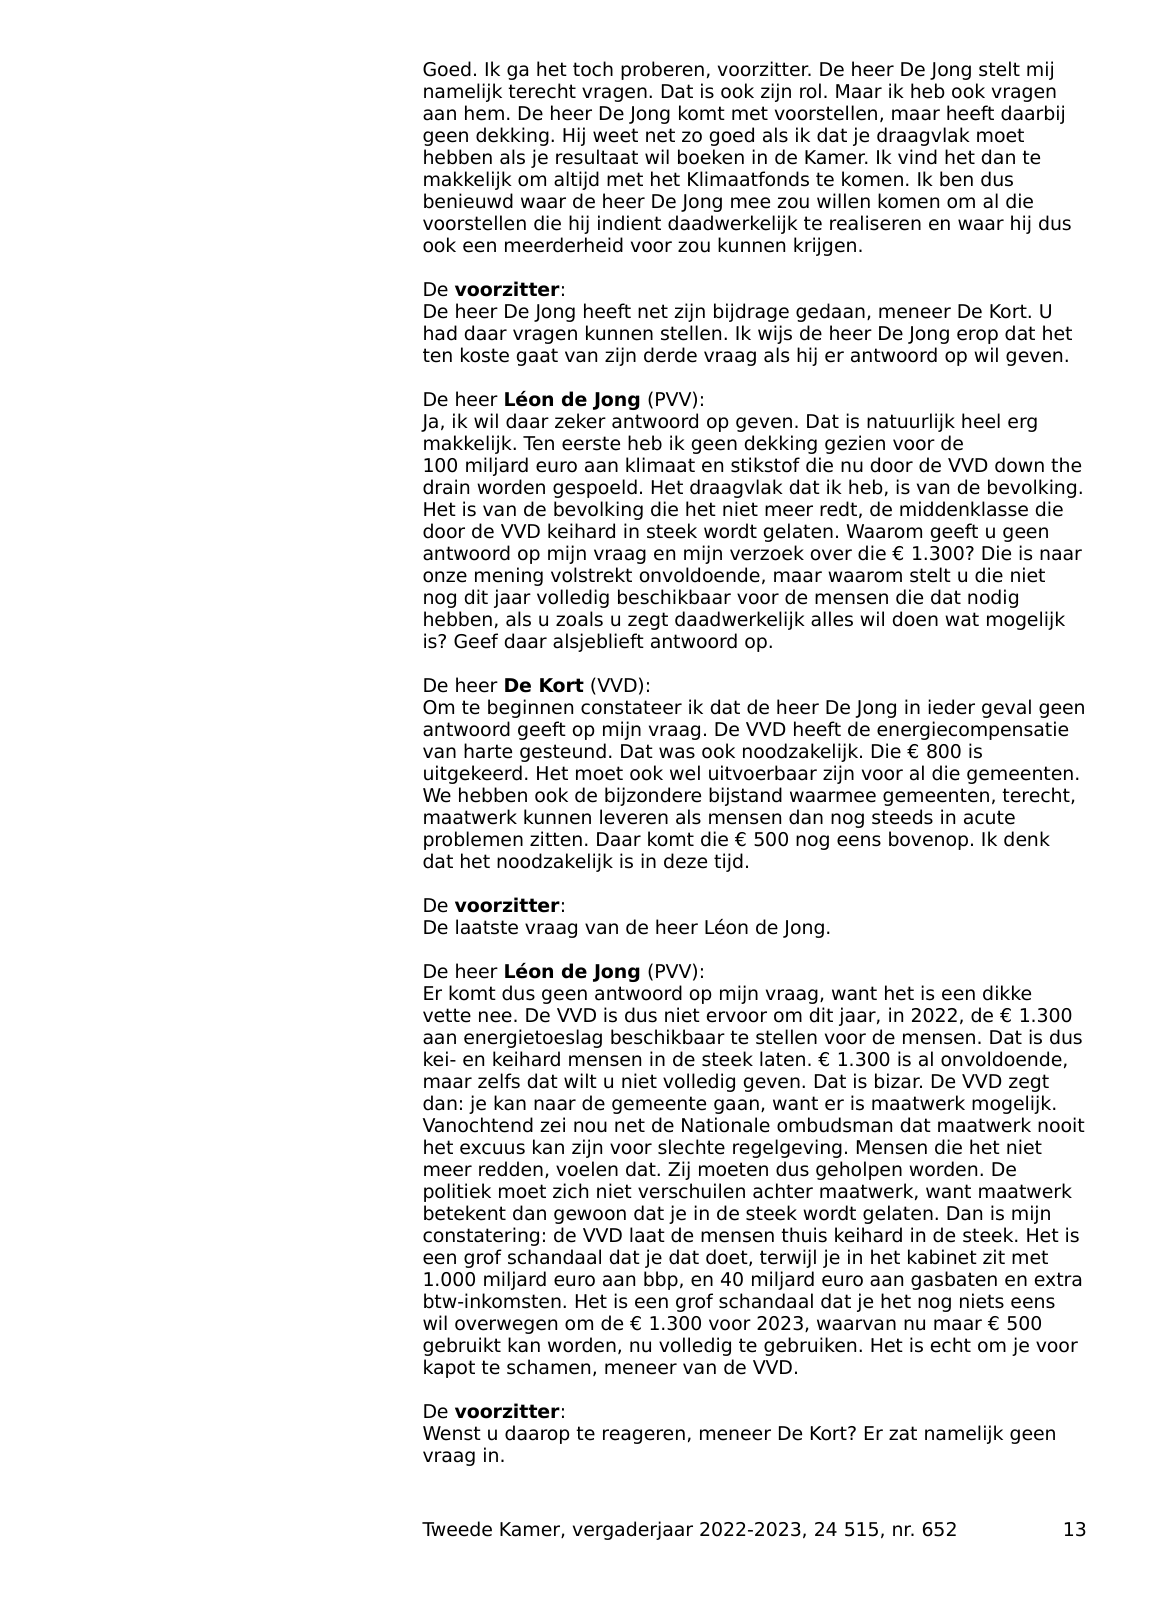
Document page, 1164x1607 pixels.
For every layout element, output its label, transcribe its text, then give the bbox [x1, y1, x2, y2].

text Goed. Ik ga het toch proberen, voorzitter. De heer De Jong stelt mij namelijk terecht vragen. Dat is ook zijn rol. Maar ik heb ook vragen aan hem. De heer De Jong komt met voorstellen, maar heeft daarbij geen dekking. Hij weet net zo goed als ik dat je draagvlak moet hebben als je resultaat wil boeken in de Kamer. Ik vind het dan te makkelijk om altijd met het Klimaatfonds te komen. Ik ben dus benieuwd waar de heer De Jong mee zou willen komen om al die voorstellen die hij indient daadwerkelijk te realiseren en waar hij dus ook een meerderheid voor zou kunnen krijgen. [422, 59, 1087, 257]
text De laatste vraag van de heer Léon de Jong. [422, 917, 1087, 939]
text De voorzitter: [422, 279, 1087, 301]
text De heer De Jong heeft net zijn bijdrage gedaan, meneer De Kort. U had daar vragen kunnen stellen. Ik wijs de heer De Jong erop dat het ten koste gaat van zijn derde vraag als hij er antwoord op wil geven. [422, 301, 1087, 367]
text De heer Léon de Jong (PVV): [422, 961, 1087, 983]
text De heer Léon de Jong (PVV): [422, 389, 1087, 411]
text Wenst u daarop te reageren, meneer De Kort? Er zat namelijk geen vraag in. [422, 1423, 1087, 1467]
text De voorzitter: [422, 1401, 1087, 1423]
text De heer De Kort (VVD): [422, 675, 1087, 697]
text Ja, ik wil daar zeker antwoord op geven. Dat is natuurlijk heel erg makkelijk. Ten eerste heb ik geen dekking gezien voor de 100 miljard euro aan klimaat en stikstof die nu door de VVD down the drain worden gespoeld. Het draagvlak dat ik heb, is van de bevolking. Het is van de bevolking die het niet meer redt, de middenklasse die door de VVD keihard in steek wordt gelaten. Waarom geeft u geen antwoord op mijn vraag en mijn verzoek over die € 1.300? Die is naar onze mening volstrekt onvoldoende, maar waarom stelt u die niet nog dit jaar volledig beschikbaar voor de mensen die dat nodig hebben, als u zoals u zegt daadwerkelijk alles wil doen wat mogelijk is? Geef daar alsjeblieft antwoord op. [422, 411, 1087, 653]
text Om te beginnen constateer ik dat de heer De Jong in ieder geval geen antwoord geeft op mijn vraag. De VVD heeft de energiecompensatie van harte gesteund. Dat was ook noodzakelijk. Die € 800 is uitgekeerd. Het moet ook wel uitvoerbaar zijn voor al die gemeenten. We hebben ook de bijzondere bijstand waarmee gemeenten, terecht, maatwerk kunnen leveren als mensen dan nog steeds in acute problemen zitten. Daar komt die € 500 nog eens bovenop. Ik denk dat het noodzakelijk is in deze tijd. [422, 697, 1087, 873]
text De voorzitter: [422, 895, 1087, 917]
text Er komt dus geen antwoord op mijn vraag, want het is een dikke vette nee. De VVD is dus niet ervoor om dit jaar, in 2022, de € 1.300 aan energietoeslag beschikbaar te stellen voor de mensen. Dat is dus kei- en keihard mensen in de steek laten. € 1.300 is al onvoldoende, maar zelfs dat wilt u niet volledig geven. Dat is bizar. De VVD zegt dan: je kan naar de gemeente gaan, want er is maatwerk mogelijk. Vanochtend zei nou net de Nationale ombudsman dat maatwerk nooit het excuus kan zijn voor slechte regelgeving. Mensen die het niet meer redden, voelen dat. Zij moeten dus geholpen worden. De politiek moet zich niet verschuilen achter maatwerk, want maatwerk betekent dan gewoon dat je in de steek wordt gelaten. Dan is mijn constatering: de VVD laat de mensen thuis keihard in de steek. Het is een grof schandaal dat je dat doet, terwijl je in het kabinet zit met 1.000 miljard euro aan bbp, en 40 miljard euro aan gasbaten en extra btw-inkomsten. Het is een grof schandaal dat je het nog niets eens wil overwegen om de € 1.300 voor 2023, waarvan nu maar € 500 gebruikt kan worden, nu volledig te gebruiken. Het is echt om je voor kapot te schamen, meneer van de VVD. [422, 983, 1087, 1379]
